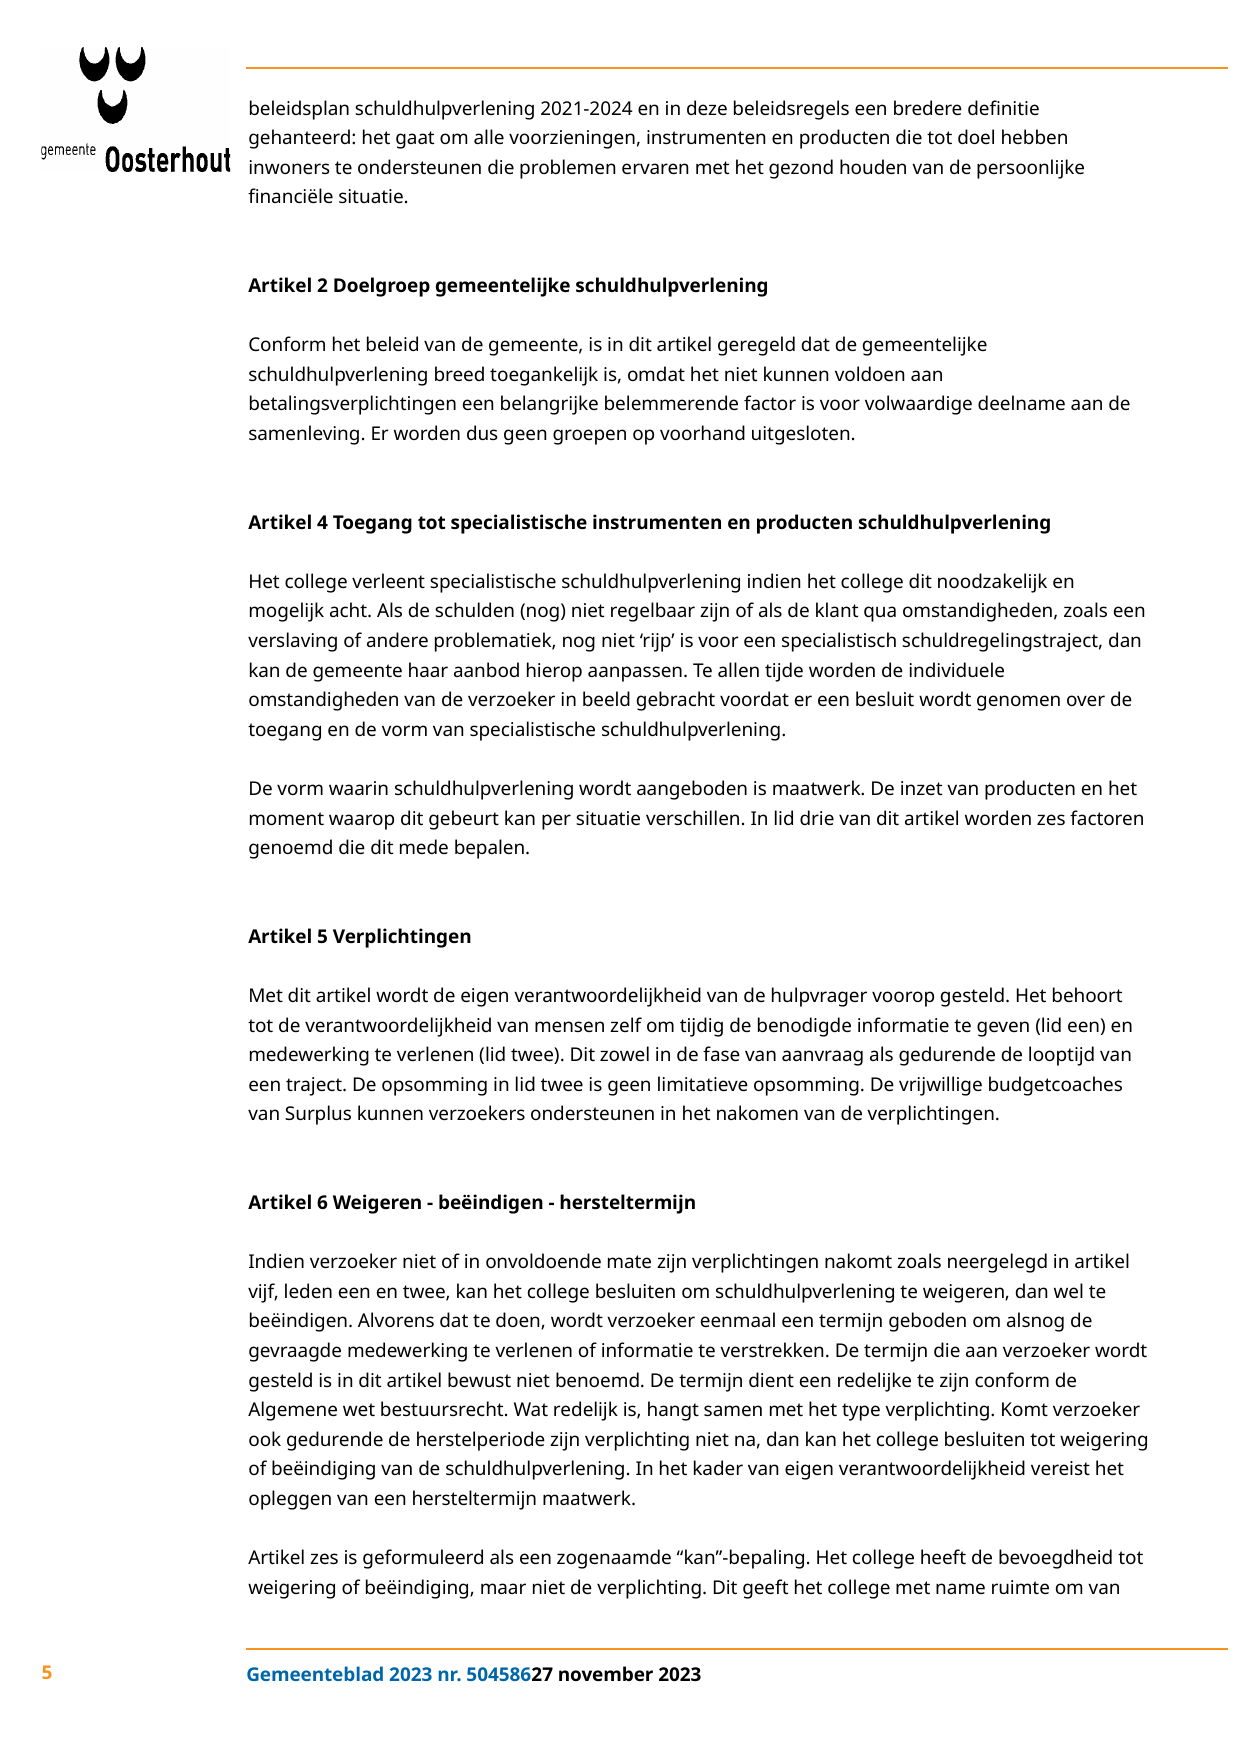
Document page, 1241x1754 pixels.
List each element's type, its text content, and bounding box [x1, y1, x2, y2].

picture [41, 47, 231, 172]
text Conform het beleid van de gemeente, is in dit artikel geregeld dat de gemeentelijke schuldhulpverlening breed toegankelijk is, omdat het niet kunnen voldoen aan betalingsverplichtingen een belangrijke belemmerende factor is voor volwaardige deelname aan de samenleving. Er worden dus geen groepen op voorhand uitgesloten. [248, 331, 1152, 446]
text Indien verzoeker niet of in onvoldoende mate zijn verplichtingen nakomt zoals neergelegd in artikel vijf, leden een en twee, kan het college besluiten om schuldhulpverlening te weigeren, dan wel te beëindigen. Alvorens dat te doen, wordt verzoeker eenmaal een termijn geboden om alsnog de gevraagde medewerking te verlenen of informatie te verstrekken. De termijn die aan verzoeker wordt gesteld is in dit artikel bewust niet benoemd. De termijn dient een redelijke te zijn conform de Algemene wet bestuursrecht. Wat redelijk is, hangt samen met het type verplichting. Komt verzoeker ook gedurende de herstelperiode zijn verplichting niet na, dan kan het college besluiten tot weigering of beëindiging van de schuldhulpverlening. In het kader van eigen verantwoordelijkheid vereist het opleggen van een hersteltermijn maatwerk. [248, 1248, 1152, 1511]
text beleidsplan schuldhulpverlening 2021-2024 en in deze beleidsregels een bredere definitie gehanteerd: het gaat om alle voorzieningen, instrumenten en producten die tot doel hebben inwoners te ondersteunen die problemen ervaren met het gezond houden van de persoonlijke financiële situatie. [248, 95, 1152, 209]
text Artikel 5 Verplichtingen [248, 923, 1152, 949]
text Artikel 2 Doelgroep gemeentelijke schuldhulpverlening [248, 272, 1152, 298]
text Het college verleent specialistische schuldhulpverlening indien het college dit noodzakelijk en mogelijk acht. Als de schulden (nog) niet regelbaar zijn of als de klant qua omstandigheden, zoals een verslaving of andere problematiek, nog niet ‘rijp’ is voor een specialistisch schuldregelingstraject, dan kan de gemeente haar aanbod hierop aanpassen. Te allen tijde worden de individuele omstandigheden van de verzoeker in beeld gebracht voordat er een besluit wordt genomen over de toegang en de vorm van specialistische schuldhulpverlening. [248, 568, 1152, 742]
text De vorm waarin schuldhulpverlening wordt aangeboden is maatwerk. De inzet van producten en het moment waarop dit gebeurt kan per situatie verschillen. In lid drie van dit artikel worden zes factoren genoemd die dit mede bepalen. [248, 775, 1152, 860]
text Artikel zes is geformuleerd als een zogenaamde “kan”-bepaling. Het college heeft de bevoegdheid tot weigering of beëindiging, maar niet de verplichting. Dit geeft het college met name ruimte om van [248, 1544, 1152, 1600]
text Artikel 6 Weigeren - beëindigen - hersteltermijn [248, 1189, 1152, 1215]
text Artikel 4 Toegang tot specialistische instrumenten en producten schuldhulpverlening [248, 509, 1152, 535]
text Met dit artikel wordt de eigen verantwoordelijkheid van de hulpvrager voorop gesteld. Het behoort tot de verantwoordelijkheid van mensen zelf om tijdig de benodigde informatie te geven (lid een) en medewerking te verlenen (lid twee). Dit zowel in de fase van aanvraag als gedurende de looptijd van een traject. De opsomming in lid twee is geen limitatieve opsomming. De vrijwillige budgetcoaches van Surplus kunnen verzoekers ondersteunen in het nakomen van de verplichtingen. [248, 982, 1152, 1126]
